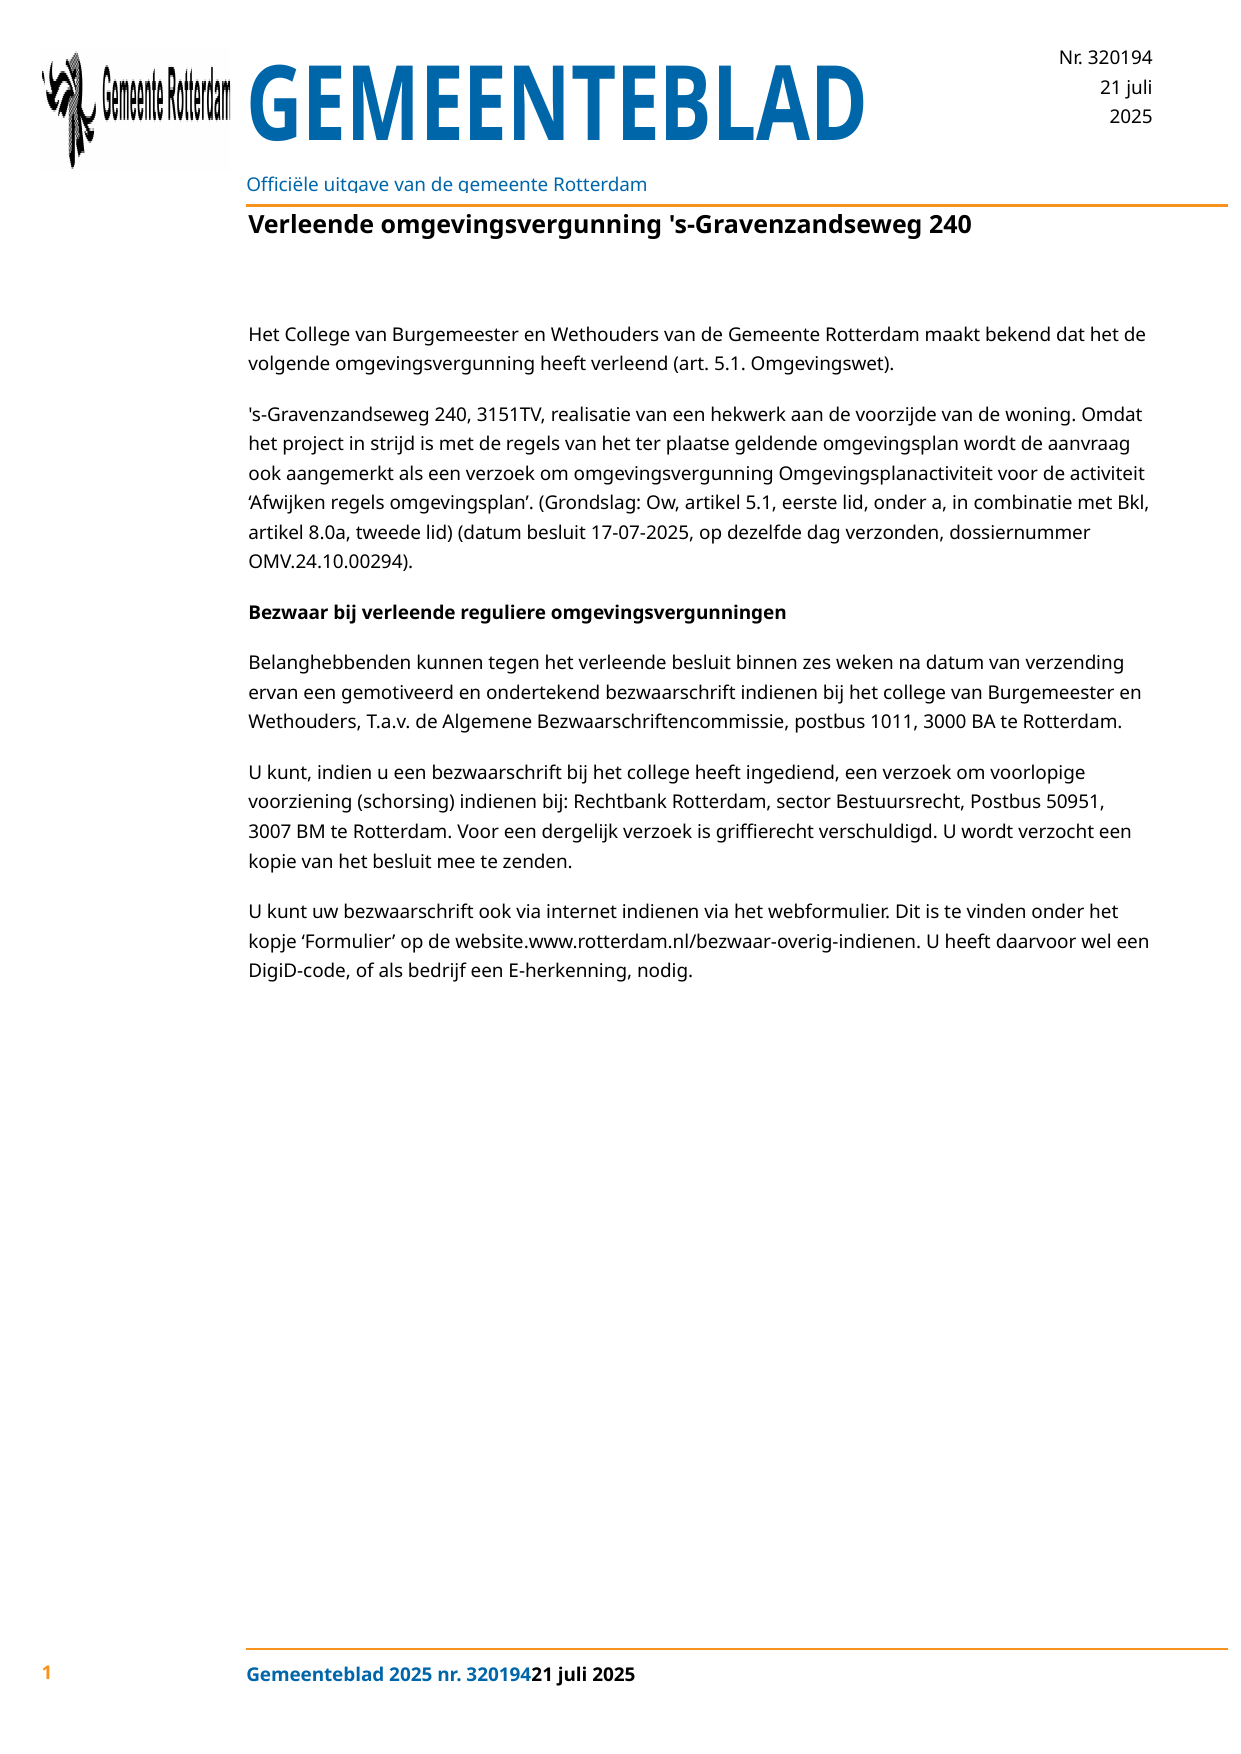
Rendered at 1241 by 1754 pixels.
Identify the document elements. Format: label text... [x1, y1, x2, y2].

picture [41, 47, 231, 172]
text U kunt, indien u een bezwaarschrift bij het college heeft ingediend, een verzoek om voorlopige voorziening (schorsing) indienen bij: Rechtbank Rotterdam, sector Bestuursrecht, Postbus 50951, 3007 BM te Rotterdam. Voor een dergelijk verzoek is griffierecht verschuldigd. U wordt verzocht een kopie van het besluit mee te zenden. [248, 759, 1152, 873]
text U kunt uw bezwaarschrift ook via internet indienen via het webformulier. Dit is te vinden onder het kopje ‘Formulier’ op de website.www.rotterdam.nl/bezwaar-overig-indienen. U heeft daarvoor wel een DigiD-code, of als bedrijf een E-herkenning, nodig. [248, 898, 1152, 983]
text 's-Gravenzandseweg 240, 3151TV, realisatie van een hekwerk aan de voorzijde van de woning. Omdat het project in strijd is met de regels van het ter plaatse geldende omgevingsplan wordt de aanvraag ook aangemerkt als een verzoek om omgevingsvergunning Omgevingsplanactiviteit voor de activiteit ‘Afwijken regels omgevingsplan’. (Grondslag: Ow, artikel 5.1, eerste lid, onder a, in combinatie met Bkl, artikel 8.0a, tweede lid) (datum besluit 17-07-2025, op dezelfde dag verzonden, dossiernummer OMV.24.10.00294). [248, 401, 1152, 574]
text Verleende omgevingsvergunning 's-Gravenzandseweg 240 [248, 207, 1152, 241]
text Belanghebbenden kunnen tegen het verleende besluit binnen zes weken na datum van verzending ervan een gemotiveerd en ondertekend bezwaarschrift indienen bij het college van Burgemeester en Wethouders, T.a.v. de Algemene Bezwaarschriftencommissie, postbus 1011, 3000 BA te Rotterdam. [248, 649, 1152, 734]
text Het College van Burgemeester en Wethouders van de Gemeente Rotterdam maakt bekend dat het de volgende omgevingsvergunning heeft verleend (art. 5.1. Omgevingswet). [248, 321, 1152, 376]
text Bezwaar bij verleende reguliere omgevingsvergunningen [248, 599, 1152, 625]
